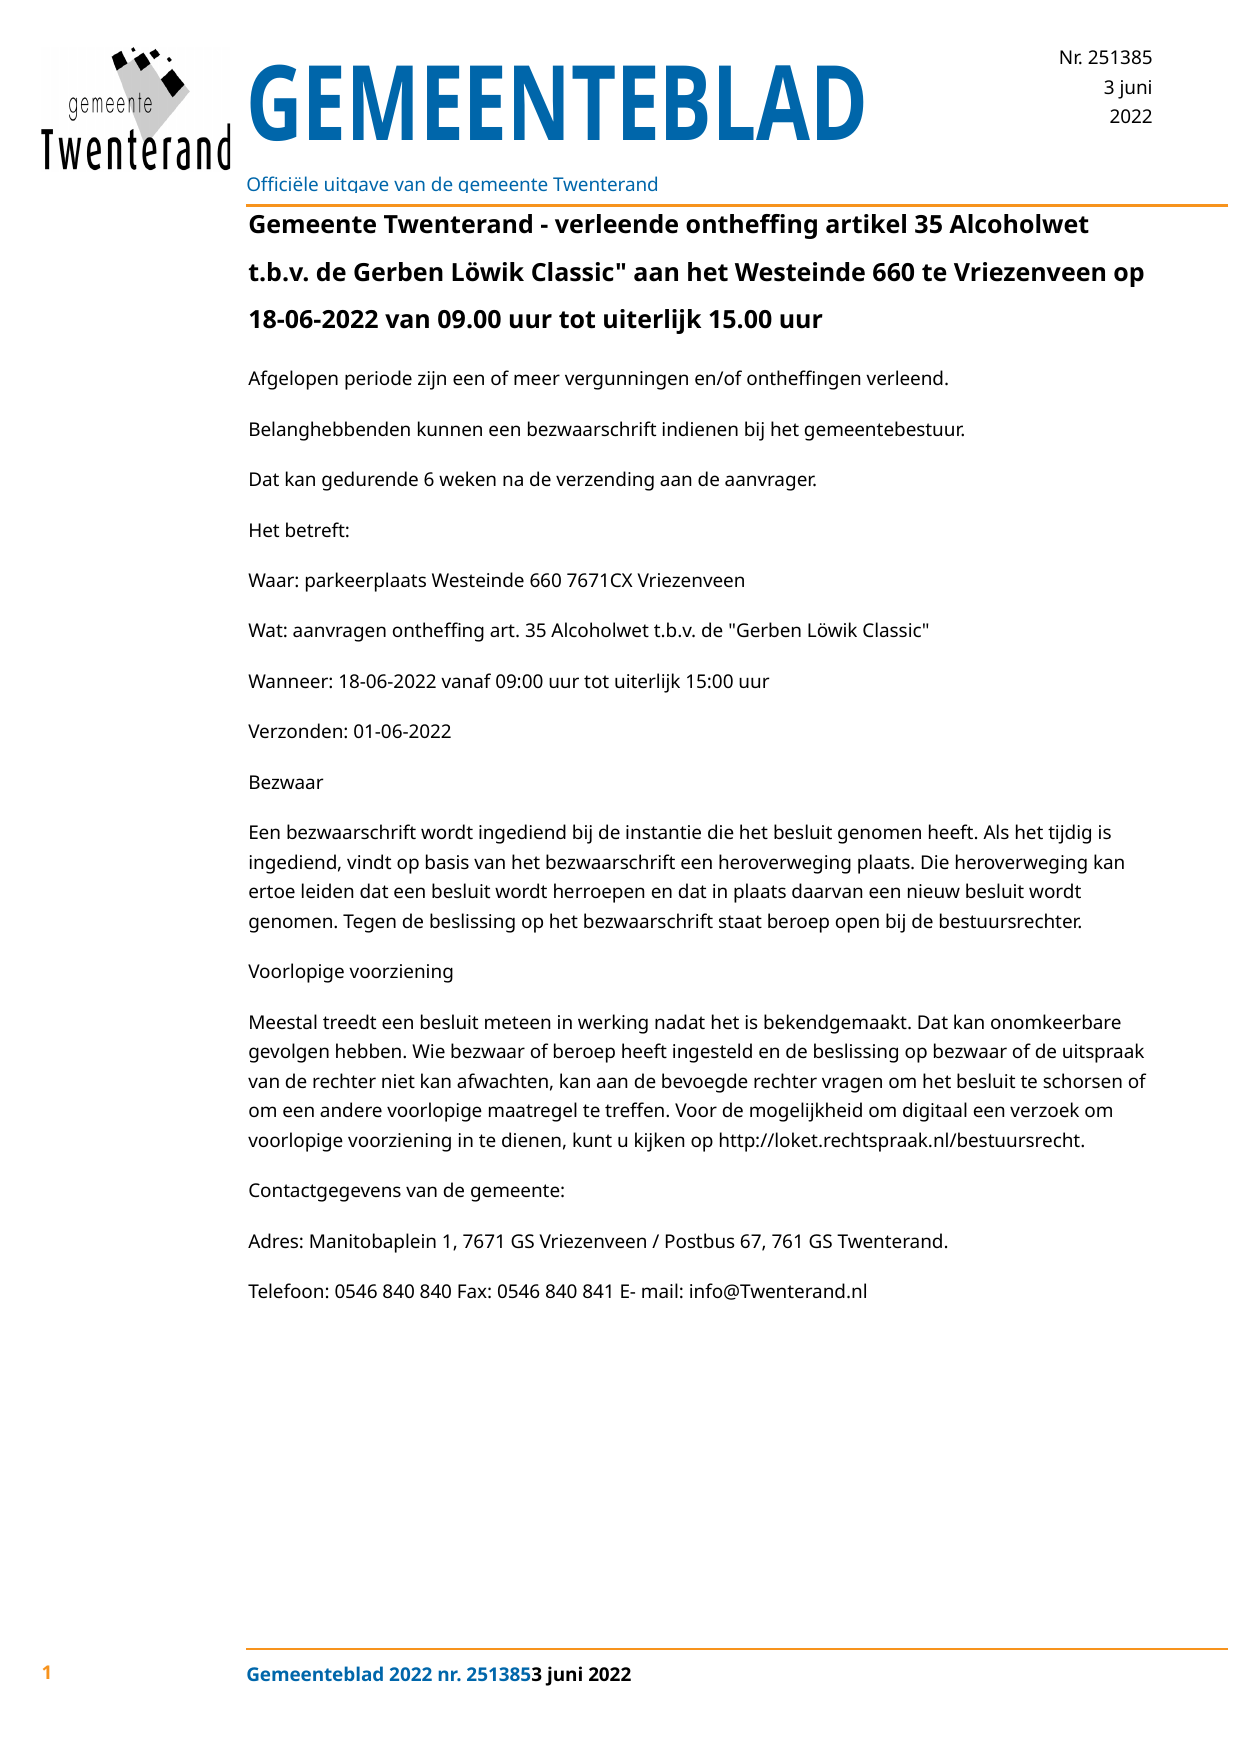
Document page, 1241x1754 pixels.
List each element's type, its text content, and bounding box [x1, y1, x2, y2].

text Bezwaar [248, 769, 1152, 794]
text Dat kan gedurende 6 weken na de verzending aan de aanvrager. [248, 466, 1152, 492]
text Belanghebbenden kunnen een bezwaarschrift indienen bij het gemeentebestuur. [248, 416, 1152, 442]
text Het betreft: [248, 517, 1152, 542]
text Contactgegevens van de gemeente: [248, 1178, 1152, 1203]
text Adres: Manitobaplein 1, 7671 GS Vriezenveen / Postbus 67, 761 GS Twenterand. [248, 1228, 1152, 1254]
text Verzonden: 01-06-2022 [248, 718, 1152, 744]
text Gemeente Twenterand - verleende ontheffing artikel 35 Alcoholwet t.b.v. de Gerben Löwik Classic" aan het Westeinde 660 te Vriezenveen op 18-06-2022 van 09.00 uur tot uiterlijk 15.00 uur [248, 207, 1152, 336]
picture [41, 47, 231, 172]
text Afgelopen periode zijn een of meer vergunningen en/of ontheffingen verleend. [248, 366, 1152, 391]
text Voorlopige voorziening [248, 958, 1152, 984]
text Wanneer: 18-06-2022 vanaf 09:00 uur tot uiterlijk 15:00 uur [248, 668, 1152, 694]
text Meestal treedt een besluit meteen in werking nadat het is bekendgemaakt. Dat kan onomkeerbare gevolgen hebben. Wie bezwaar of beroep heeft ingesteld en de beslissing op bezwaar of de uitspraak van de rechter niet kan afwachten, kan aan de bevoegde rechter vragen om het besluit te schorsen of om een andere voorlopige maatregel te treffen. Voor de mogelijkheid om digitaal een verzoek om voorlopige voorziening in te dienen, kunt u kijken op http://loket.rechtspraak.nl/bestuursrecht. [248, 1009, 1152, 1153]
text Telefoon: 0546 840 840 Fax: 0546 840 841 E- mail: info@Twenterand.nl [248, 1278, 1152, 1304]
text Wat: aanvragen ontheffing art. 35 Alcoholwet t.b.v. de "Gerben Löwik Classic" [248, 618, 1152, 643]
text Waar: parkeerplaats Westeinde 660 7671CX Vriezenveen [248, 567, 1152, 593]
text Een bezwaarschrift wordt ingediend bij de instantie die het besluit genomen heeft. Als het tijdig is ingediend, vindt op basis van het bezwaarschrift een heroverweging plaats. Die heroverweging kan ertoe leiden dat een besluit wordt herroepen en dat in plaats daarvan een nieuw besluit wordt genomen. Tegen de beslissing op het bezwaarschrift staat beroep open bij de bestuursrechter. [248, 819, 1152, 934]
